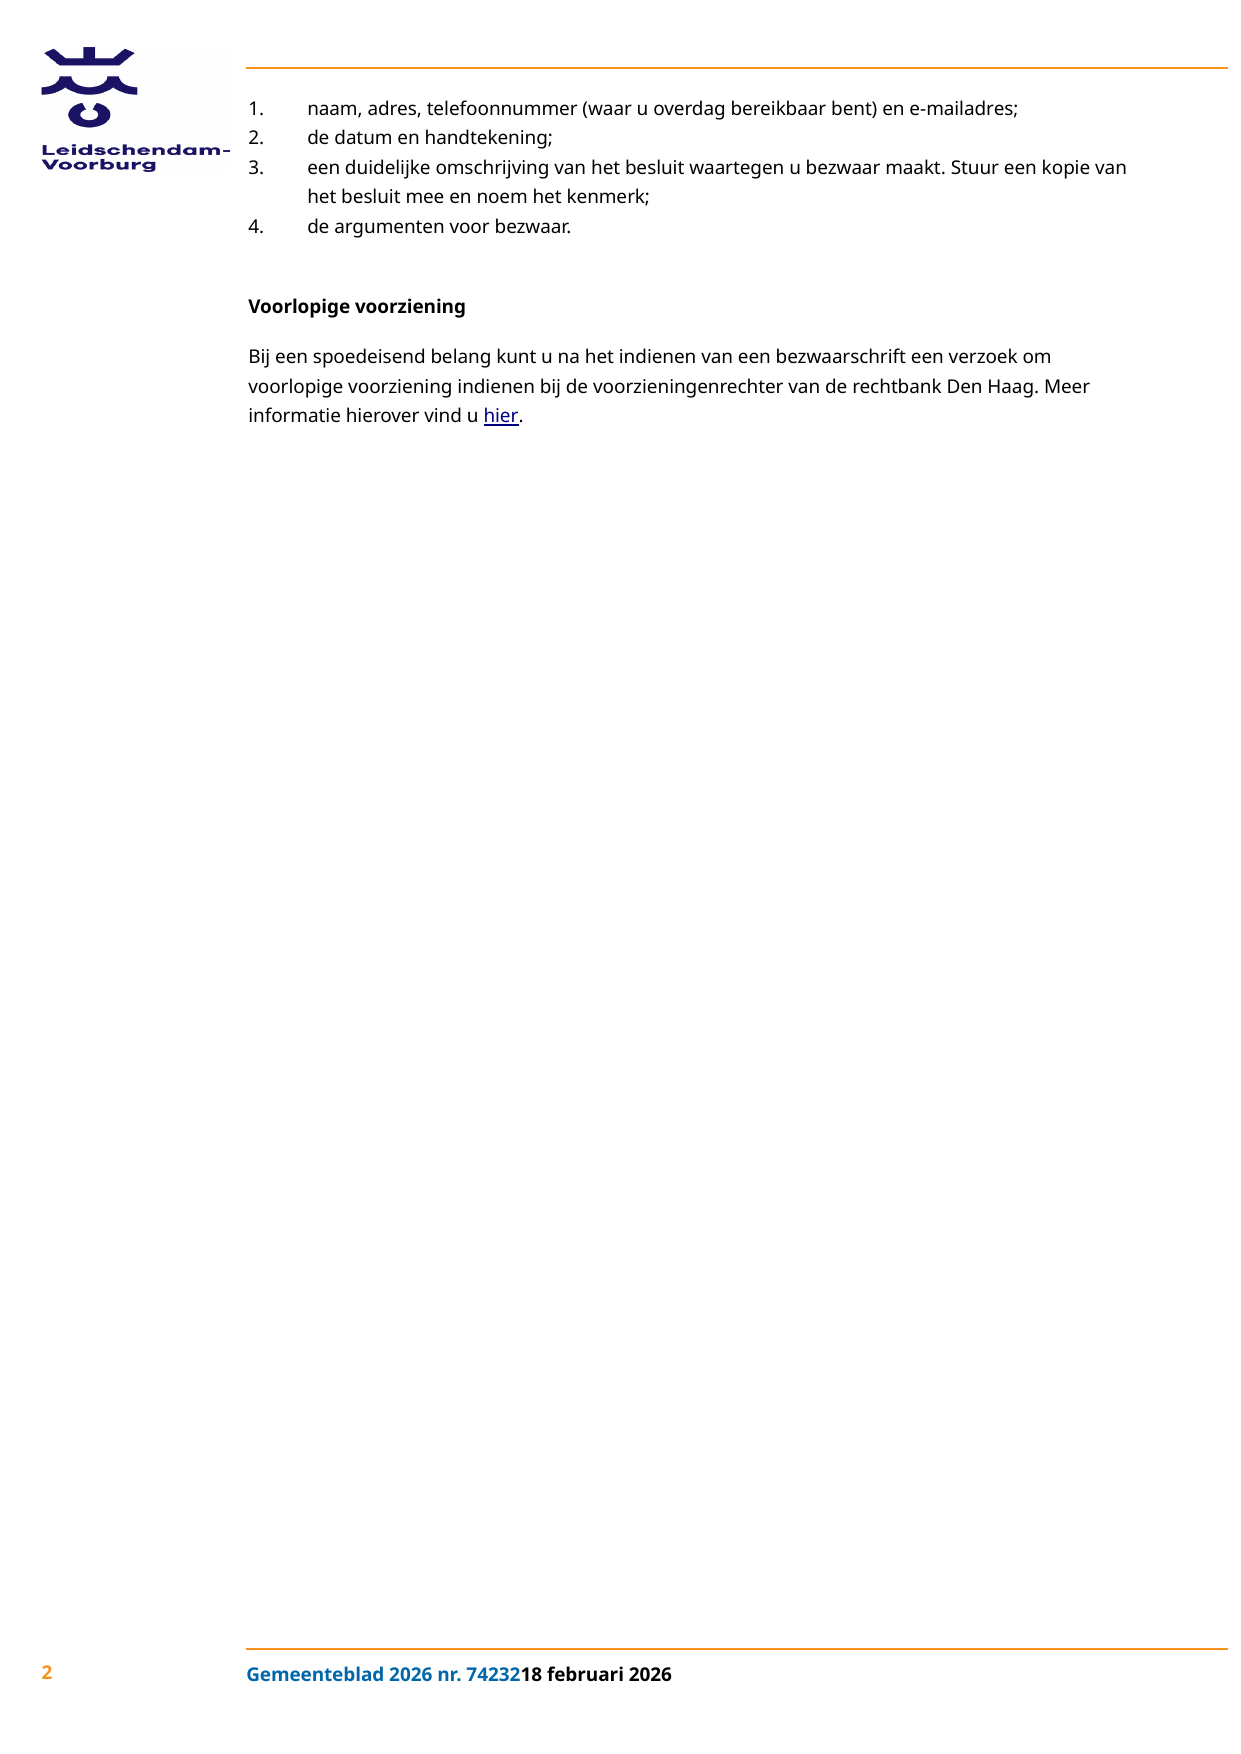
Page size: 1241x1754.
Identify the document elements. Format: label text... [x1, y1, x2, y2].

text Bij een spoedeisend belang kunt u na het indienen van een bezwaarschrift een verzoek om voorlopige voorziening indienen bij de voorzieningenrechter van de rechtbank Den Haag. Meer informatie hierover vind u hier. [248, 343, 1152, 428]
list de datum en handtekening; [248, 124, 1152, 150]
picture [41, 47, 231, 172]
list de argumenten voor bezwaar. [248, 213, 1152, 239]
list naam, adres, telefoonnummer (waar u overdag bereikbaar bent) en e-mailadres; [248, 95, 1152, 121]
text Voorlopige voorziening [248, 293, 1152, 319]
list een duidelijke omschrijving van het besluit waartegen u bezwaar maakt. Stuur een kopie van het besluit mee en noem het kenmerk; [248, 154, 1152, 209]
